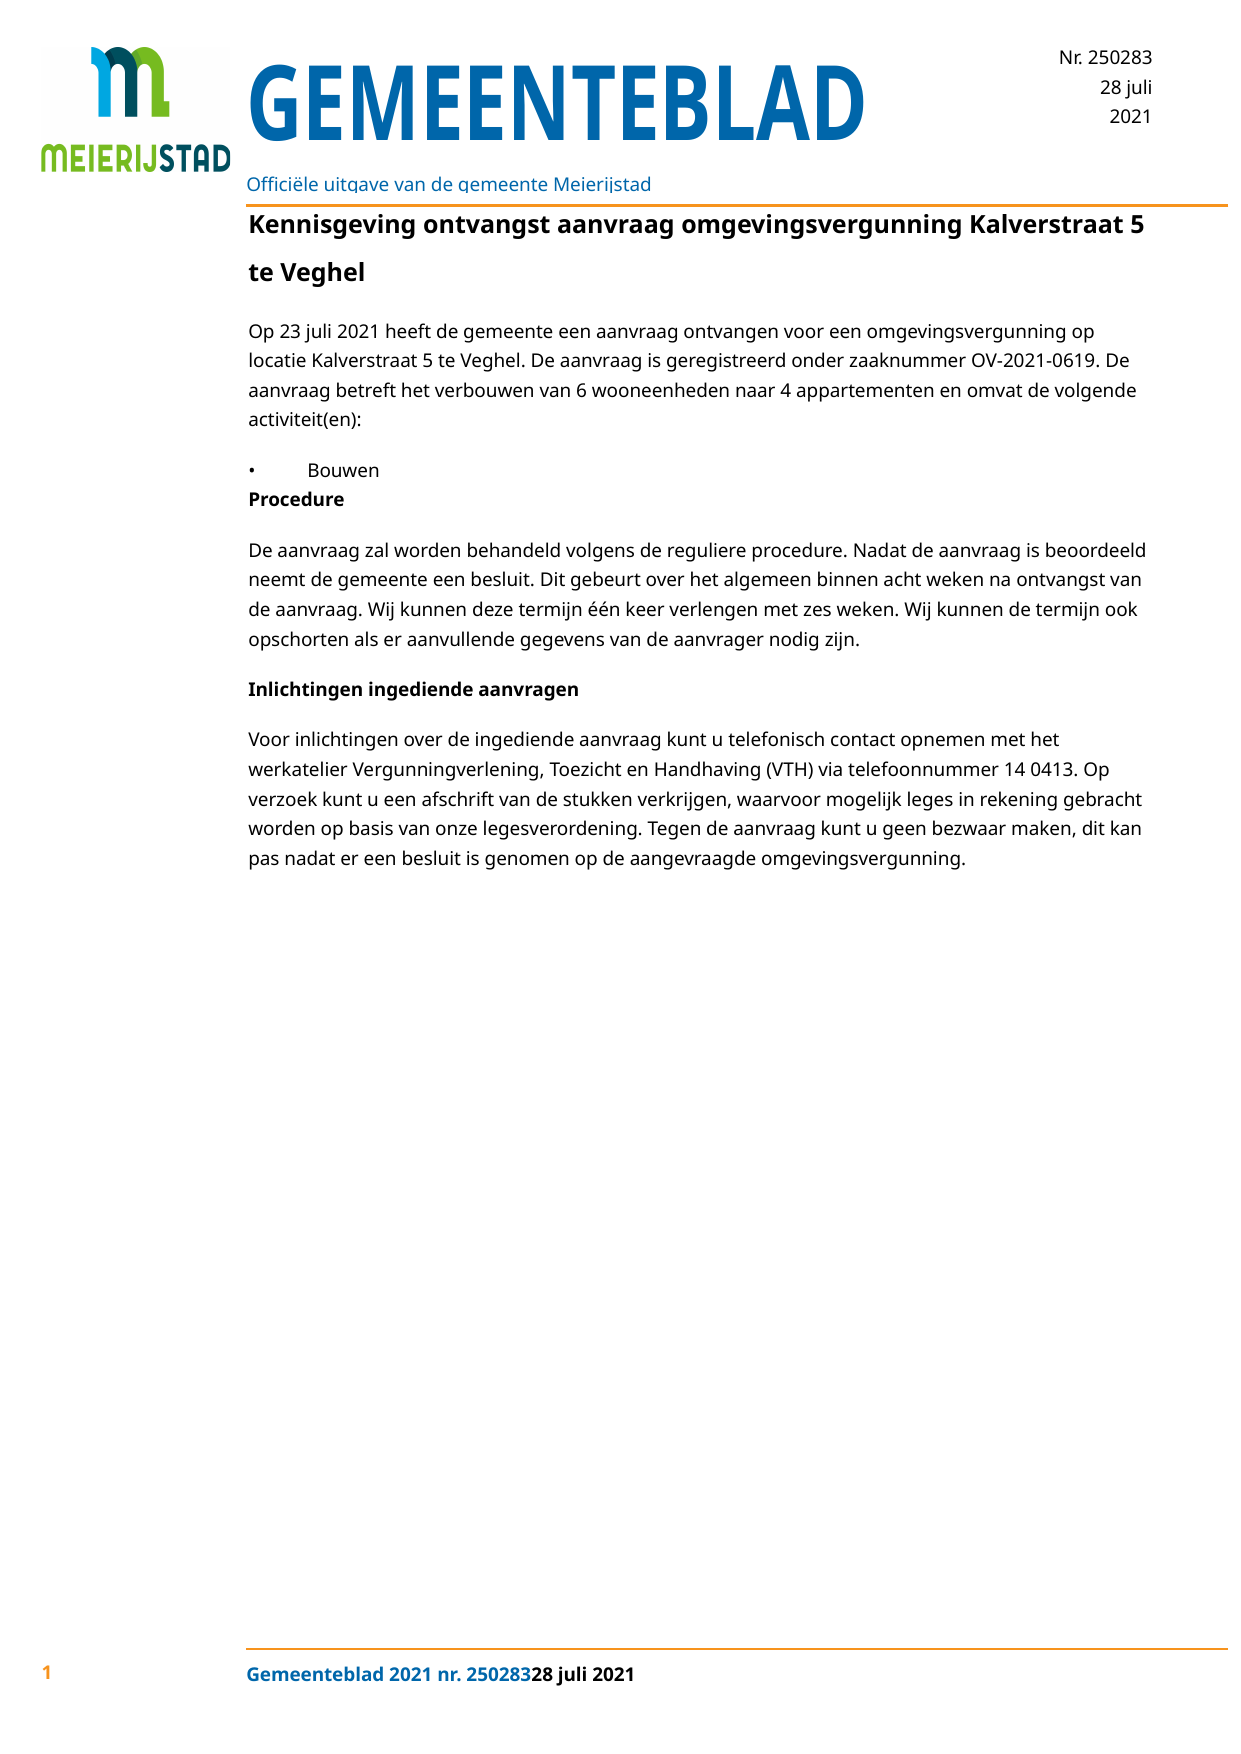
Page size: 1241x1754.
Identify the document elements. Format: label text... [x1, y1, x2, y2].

text Procedure [248, 487, 1152, 512]
list Bouwen [248, 457, 1152, 483]
text Kennisgeving ontvangst aanvraag omgevingsvergunning Kalverstraat 5 te Veghel [248, 207, 1152, 288]
text Voor inlichtingen over de ingediende aanvraag kunt u telefonisch contact opnemen met het werkatelier Vergunningverlening, Toezicht en Handhaving (VTH) via telefoonnummer 14 0413. Op verzoek kunt u een afschrift van de stukken verkrijgen, waarvoor mogelijk leges in rekening gebracht worden op basis van onze legesverordening. Tegen de aanvraag kunt u geen bezwaar maken, dit kan pas nadat er een besluit is genomen op de aangevraagde omgevingsvergunning. [248, 727, 1152, 871]
text Op 23 juli 2021 heeft de gemeente een aanvraag ontvangen voor een omgevingsvergunning op locatie Kalverstraat 5 te Veghel. De aanvraag is geregistreerd onder zaaknummer OV-2021-0619. De aanvraag betreft het verbouwen van 6 wooneenheden naar 4 appartementen en omvat de volgende activiteit(en): [248, 318, 1152, 432]
text Inlichtingen ingediende aanvragen [248, 676, 1152, 702]
text De aanvraag zal worden behandeld volgens de reguliere procedure. Nadat de aanvraag is beoordeeld neemt de gemeente een besluit. Dit gebeurt over het algemeen binnen acht weken na ontvangst van de aanvraag. Wij kunnen deze termijn één keer verlengen met zes weken. Wij kunnen de termijn ook opschorten als er aanvullende gegevens van de aanvrager nodig zijn. [248, 537, 1152, 652]
picture [41, 47, 231, 172]
